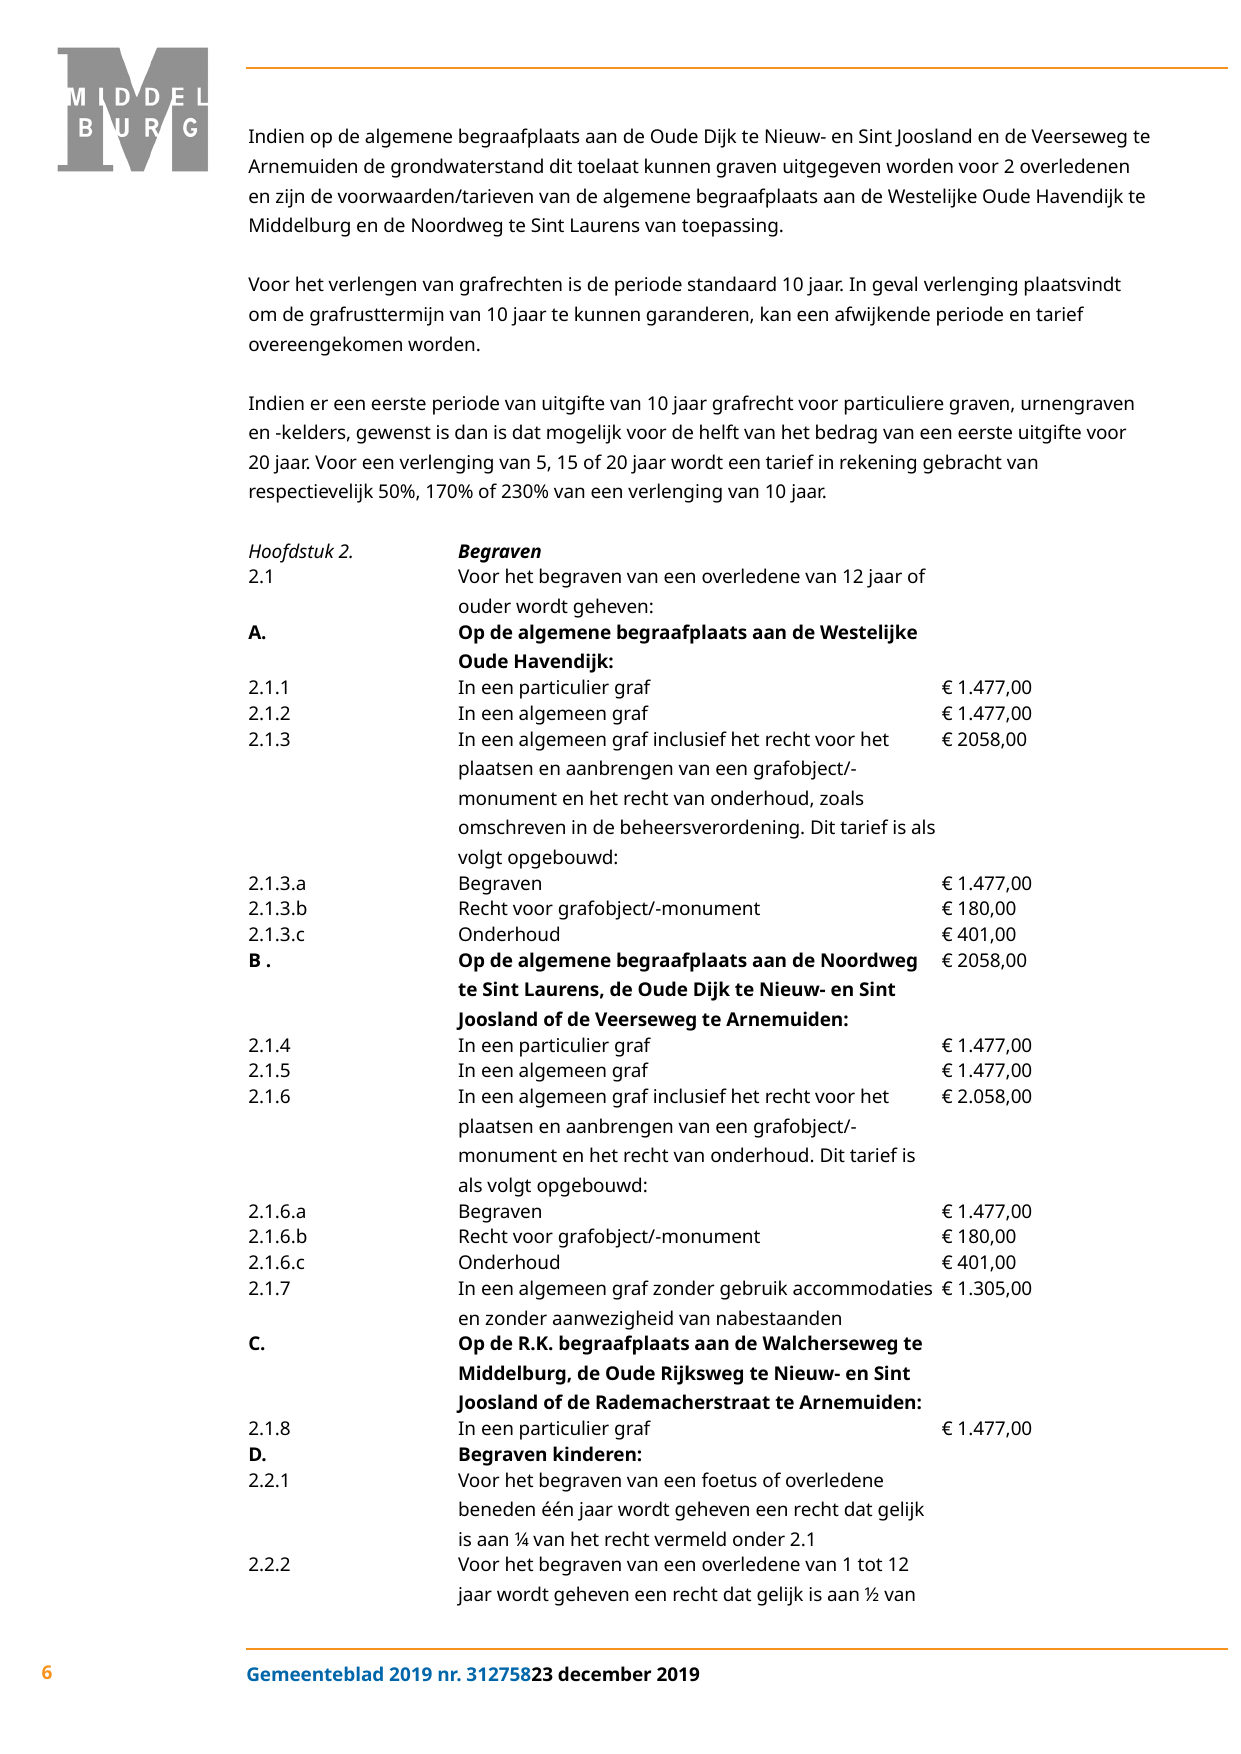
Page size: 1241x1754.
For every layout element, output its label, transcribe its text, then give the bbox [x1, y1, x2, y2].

table_cell In een algemeen graf inclusief het recht voor het plaatsen en aanbrengen van een grafobject/-monument en het recht van onderhoud. Dit tarief is als volgt opgebouwd: [458, 1084, 942, 1198]
text Voor het verlengen van grafrechten is de periode standaard 10 jaar. In geval verlenging plaatsvindt om de grafrusttermijn van 10 jaar te kunnen garanderen, kan een afwijkende periode en tarief overeengekomen worden. [248, 272, 1152, 357]
table_cell [942, 1441, 1152, 1467]
table_cell € 1.477,00 [942, 674, 1152, 700]
table_cell € 1.477,00 [942, 1058, 1152, 1083]
table_cell [942, 619, 1152, 674]
table_cell 2.1.5 [248, 1058, 458, 1083]
table_cell 2.1.6.a [248, 1198, 458, 1224]
table_cell In een particulier graf [458, 1032, 942, 1058]
table_header Begraven [458, 538, 942, 564]
table_cell € 1.477,00 [942, 1415, 1152, 1441]
table_cell 2.1.6 [248, 1084, 458, 1198]
table_cell Voor het begraven van een foetus of overledene beneden één jaar wordt geheven een recht dat gelijk is aan ¼ van het recht vermeld onder 2.1 [458, 1467, 942, 1552]
table_header [937, 95, 1152, 121]
table_cell 2.1.6.c [248, 1249, 458, 1275]
table_cell A. [248, 619, 458, 674]
text Indien op de algemene begraafplaats aan de Oude Dijk te Nieuw- en Sint Joosland en de Veerseweg te Arnemuiden de grondwaterstand dit toelaat kunnen graven uitgegeven worden voor 2 overledenen en zijn de voorwaarden/tarieven van de algemene begraafplaats aan de Westelijke Oude Havendijk te Middelburg en de Noordweg te Sint Laurens van toepassing. [248, 124, 1152, 238]
table_cell 2.1 [248, 564, 458, 619]
picture [41, 47, 231, 172]
table_cell In een algemeen graf [458, 700, 942, 726]
table_cell 2.1.3 [248, 726, 458, 870]
table_cell In een algemeen graf [458, 1058, 942, 1083]
table_cell Voor het begraven van een overledene van 1 tot 12 jaar wordt geheven een recht dat gelijk is aan ½ van [458, 1552, 942, 1607]
table_cell € 2058,00 [942, 947, 1152, 1032]
table_cell € 1.477,00 [942, 1198, 1152, 1224]
table_cell Onderhoud [458, 921, 942, 947]
table_cell [942, 1552, 1152, 1607]
table_cell In een particulier graf [458, 674, 942, 700]
table_cell [942, 564, 1152, 619]
table_cell 2.2.2 [248, 1552, 458, 1607]
table_cell Recht voor grafobject/-monument [458, 896, 942, 921]
table_header [248, 95, 937, 121]
table_cell [942, 1330, 1152, 1415]
table_cell 2.1.3.a [248, 870, 458, 896]
table_cell € 2.058,00 [942, 1084, 1152, 1198]
table_cell B . [248, 947, 458, 1032]
table_cell 2.1.4 [248, 1032, 458, 1058]
table_cell 2.2.1 [248, 1467, 458, 1552]
table_cell Begraven [458, 870, 942, 896]
table_cell Op de R.K. begraafplaats aan de Walcherseweg te Middelburg, de Oude Rijksweg te Nieuw- en Sint Joosland of de Rademacherstraat te Arnemuiden: [458, 1330, 942, 1415]
text respectievelijk 50%, 170% of 230% van een verlenging van 10 jaar. [248, 479, 1152, 504]
table_cell In een algemeen graf inclusief het recht voor het plaatsen en aanbrengen van een grafobject/-monument en het recht van onderhoud, zoals omschreven in de beheersverordening. Dit tarief is als volgt opgebouwd: [458, 726, 942, 870]
table_cell 2.1.7 [248, 1275, 458, 1330]
table_cell € 401,00 [942, 1249, 1152, 1275]
table_header Hoofdstuk 2. [248, 538, 458, 564]
table_cell € 180,00 [942, 896, 1152, 921]
table_cell 2.1.1 [248, 674, 458, 700]
table_cell In een algemeen graf zonder gebruik accommodaties en zonder aanwezigheid van nabestaanden [458, 1275, 942, 1330]
table_cell Begraven [458, 1198, 942, 1224]
table_cell 2.1.8 [248, 1415, 458, 1441]
table_cell Begraven kinderen: [458, 1441, 942, 1467]
table_cell € 1.305,00 [942, 1275, 1152, 1330]
table_cell [942, 1467, 1152, 1552]
table_cell 2.1.2 [248, 700, 458, 726]
table_cell Op de algemene begraafplaats aan de Noordweg te Sint Laurens, de Oude Dijk te Nieuw- en Sint Joosland of de Veerseweg te Arnemuiden: [458, 947, 942, 1032]
table_cell € 2058,00 [942, 726, 1152, 870]
table_cell € 1.477,00 [942, 1032, 1152, 1058]
table_cell 2.1.3.c [248, 921, 458, 947]
table_header [942, 538, 1152, 564]
table_cell Recht voor grafobject/-monument [458, 1224, 942, 1249]
table_cell 2.1.6.b [248, 1224, 458, 1249]
table_cell 2.1.3.b [248, 896, 458, 921]
table_cell Voor het begraven van een overledene van 12 jaar of ouder wordt geheven: [458, 564, 942, 619]
table_cell Op de algemene begraafplaats aan de Westelijke Oude Havendijk: [458, 619, 942, 674]
table_cell C. [248, 1330, 458, 1415]
table_cell € 401,00 [942, 921, 1152, 947]
table_cell In een particulier graf [458, 1415, 942, 1441]
table_cell € 1.477,00 [942, 870, 1152, 896]
table_cell D. [248, 1441, 458, 1467]
table_cell € 180,00 [942, 1224, 1152, 1249]
table_cell Onderhoud [458, 1249, 942, 1275]
table_cell € 1.477,00 [942, 700, 1152, 726]
text Indien er een eerste periode van uitgifte van 10 jaar grafrecht voor particuliere graven, urnengraven en -kelders, gewenst is dan is dat mogelijk voor de helft van het bedrag van een eerste uitgifte voor 20 jaar. Voor een verlenging van 5, 15 of 20 jaar wordt een tarief in rekening gebracht van [248, 390, 1152, 475]
